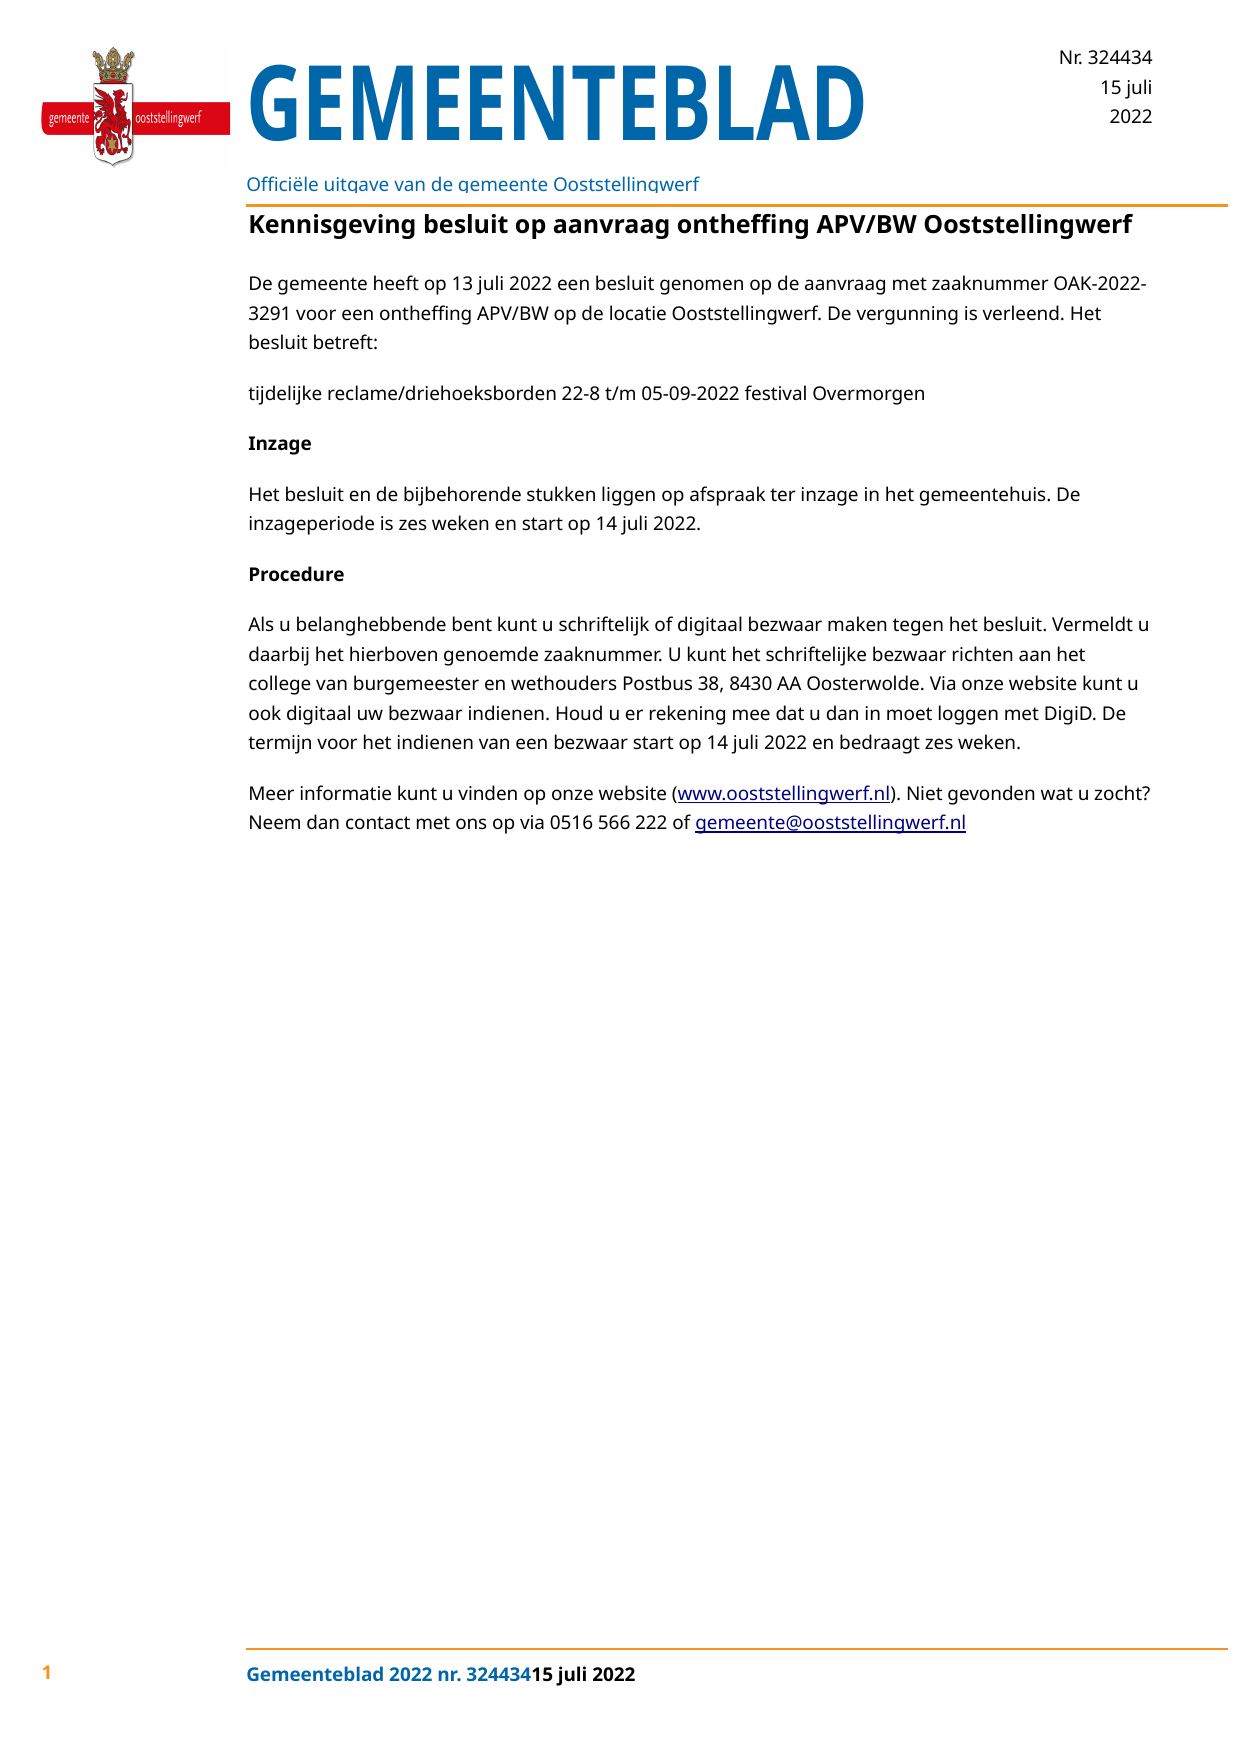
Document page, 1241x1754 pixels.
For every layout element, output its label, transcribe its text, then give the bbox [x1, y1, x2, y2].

picture [41, 47, 231, 172]
text Procedure [248, 561, 1152, 586]
text Het besluit en de bijbehorende stukken liggen op afspraak ter inzage in het gemeentehuis. De inzageperiode is zes weken en start op 14 juli 2022. [248, 481, 1152, 536]
text Inzage [248, 430, 1152, 456]
text Als u belanghebbende bent kunt u schriftelijk of digitaal bezwaar maken tegen het besluit. Vermeldt u daarbij het hierboven genoemde zaaknummer. U kunt het schriftelijke bezwaar richten aan het college van burgemeester en wethouders Postbus 38, 8430 AA Oosterwolde. Via onze website kunt u ook digitaal uw bezwaar indienen. Houd u er rekening mee dat u dan in moet loggen met DigiD. De termijn voor het indienen van een bezwaar start op 14 juli 2022 en bedraagt zes weken. [248, 611, 1152, 755]
text De gemeente heeft op 13 juli 2022 een besluit genomen op de aanvraag met zaaknummer OAK-2022-3291 voor een ontheffing APV/BW op de locatie Ooststellingwerf. De vergunning is verleend. Het besluit betreft: [248, 270, 1152, 355]
text tijdelijke reclame/driehoeksborden 22-8 t/m 05-09-2022 festival Overmorgen [248, 380, 1152, 406]
text Kennisgeving besluit op aanvraag ontheffing APV/BW Ooststellingwerf [248, 207, 1152, 241]
text Meer informatie kunt u vinden op onze website (www.ooststellingwerf.nl). Niet gevonden wat u zocht? Neem dan contact met ons op via 0516 566 222 of gemeente@ooststellingwerf.nl [248, 780, 1152, 835]
